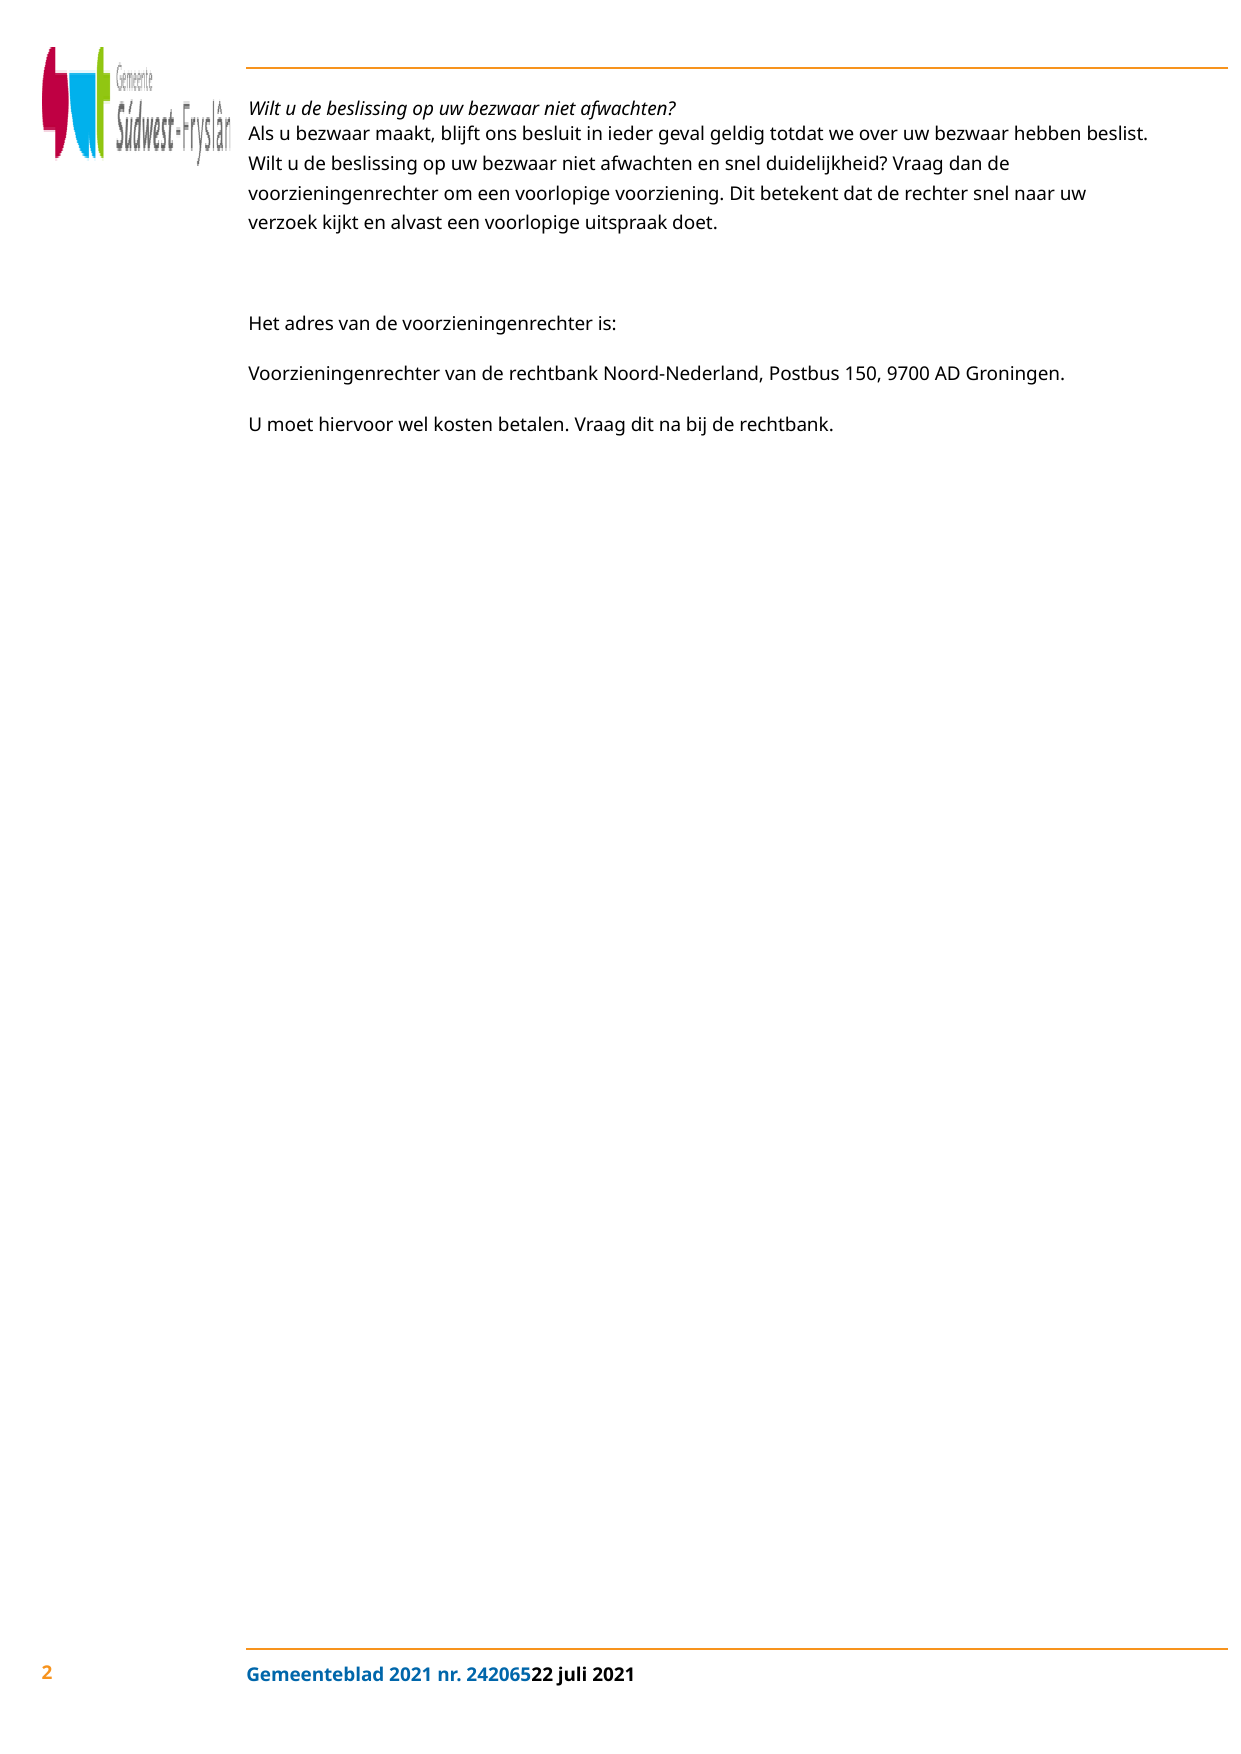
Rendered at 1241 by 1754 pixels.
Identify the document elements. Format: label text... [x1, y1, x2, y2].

text Als u bezwaar maakt, blijft ons besluit in ieder geval geldig totdat we over uw bezwaar hebben beslist. Wilt u de beslissing op uw bezwaar niet afwachten en snel duidelijkheid? Vraag dan de voorzieningenrechter om een voorlopige voorziening. Dit betekent dat de rechter snel naar uw verzoek kijkt en alvast een voorlopige uitspraak doet. [248, 121, 1152, 235]
text U moet hiervoor wel kosten betalen. Vraag dit na bij de rechtbank. [248, 411, 1152, 437]
picture [41, 47, 231, 172]
text Het adres van de voorzieningenrechter is: [248, 310, 1152, 336]
text Wilt u de beslissing op uw bezwaar niet afwachten? [248, 95, 1152, 121]
text Voorzieningenrechter van de rechtbank Noord-Nederland, Postbus 150, 9700 AD Groningen. [248, 361, 1152, 386]
